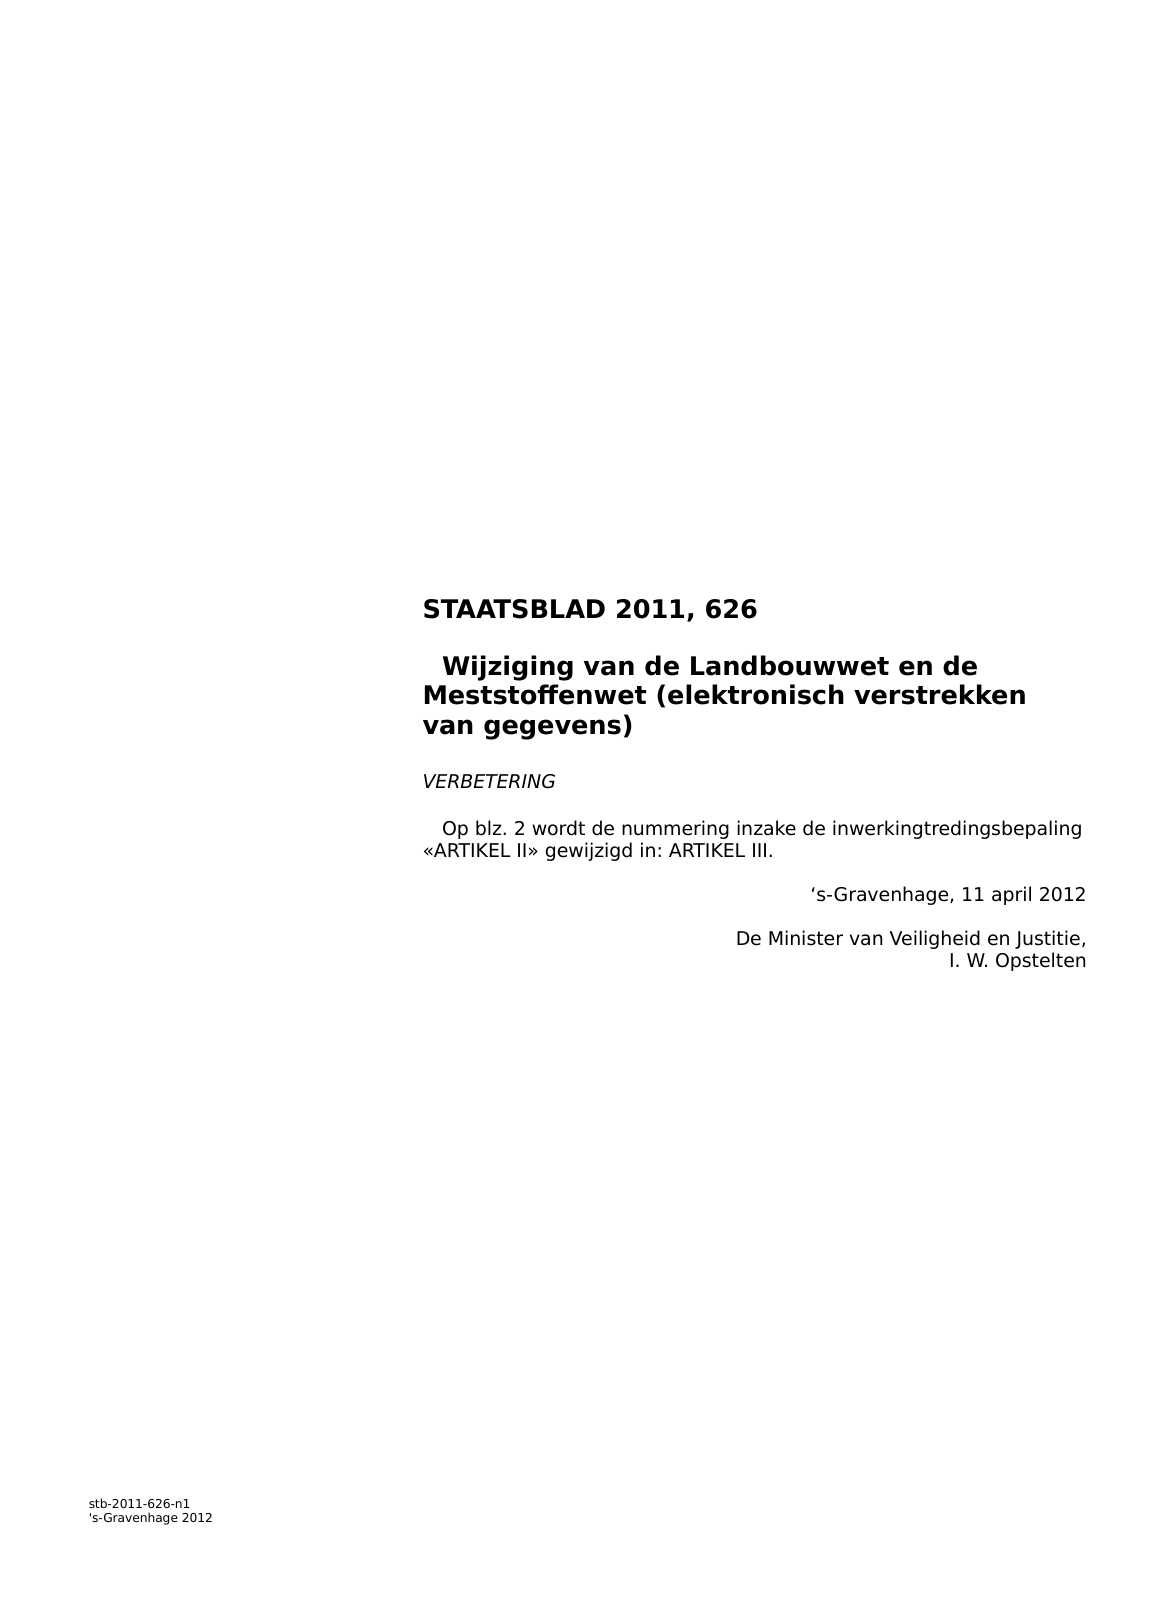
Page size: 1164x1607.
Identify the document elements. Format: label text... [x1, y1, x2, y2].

text Wijziging van de Landbouwwet en de Meststoffenwet (elektronisch verstrekken van gegevens) [422, 651, 1087, 741]
text De Minister van Veiligheid en Justitie, I. W. Opstelten [422, 928, 1087, 972]
text Op blz. 2 wordt de nummering inzake de inwerkingtredingsbepaling «ARTIKEL II» gewijzigd in: ARTIKEL III. [422, 817, 1087, 861]
subtitle VERBETERING [422, 771, 1087, 792]
subtitle STAATSBLAD 2011, 626 [422, 595, 1087, 625]
text 's-Gravenhage 2012 [88, 1511, 323, 1525]
text stb-2011-626-n1 [88, 1497, 323, 1511]
text ‘s-Gravenhage, 11 april 2012 [422, 884, 1087, 906]
